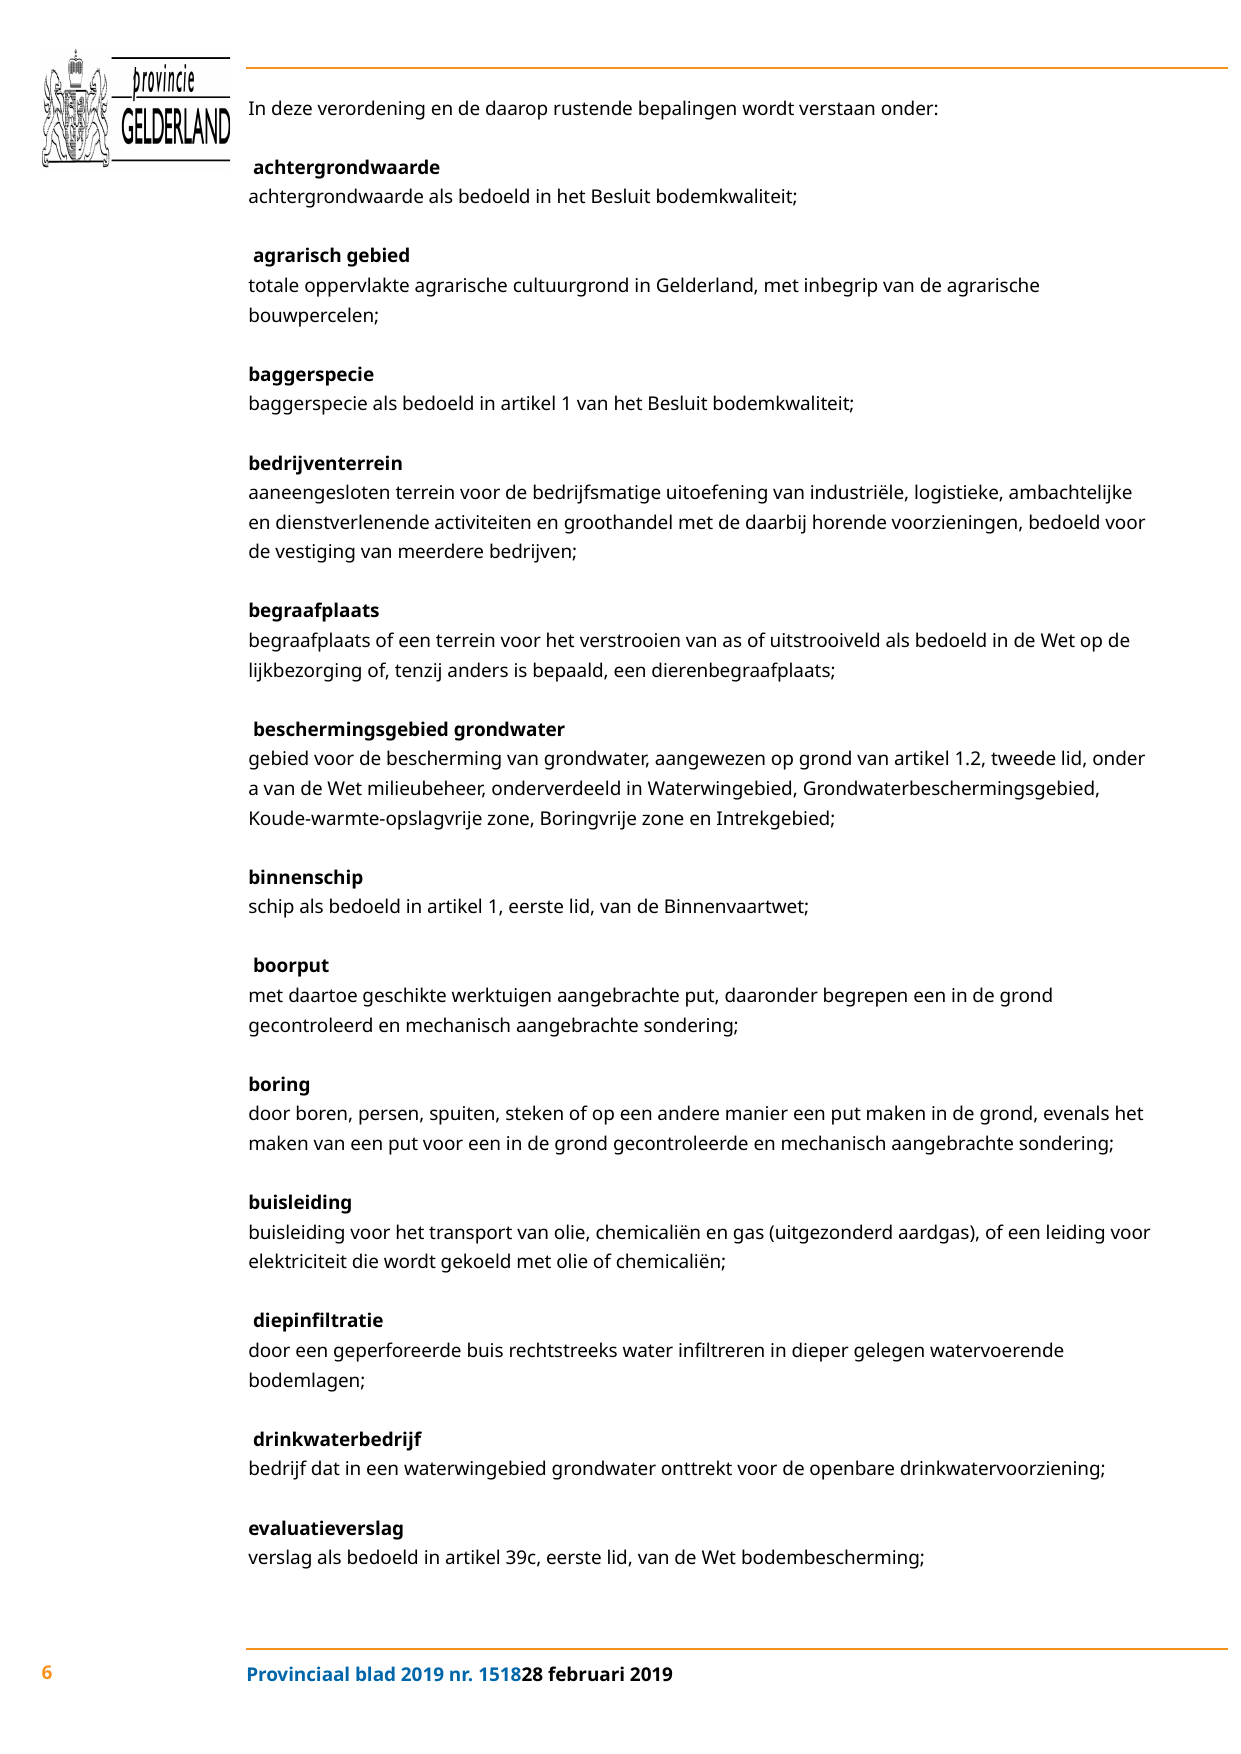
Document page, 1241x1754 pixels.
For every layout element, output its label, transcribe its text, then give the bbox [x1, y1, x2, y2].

text begraafplaats of een terrein voor het verstrooien van as of uitstrooiveld als bedoeld in de Wet op de lijkbezorging of, tenzij anders is bepaald, een dierenbegraafplaats; [248, 627, 1152, 683]
text achtergrondwaarde als bedoeld in het Besluit bodemkwaliteit; [248, 183, 1152, 209]
text met daartoe geschikte werktuigen aangebrachte put, daaronder begrepen een in de grond gecontroleerd en mechanisch aangebrachte sondering; [248, 982, 1152, 1038]
text agrarisch gebied [248, 243, 1152, 268]
text baggerspecie als bedoeld in artikel 1 van het Besluit bodemkwaliteit; [248, 391, 1152, 416]
text boorput [248, 953, 1152, 978]
text In deze verordening en de daarop rustende bepalingen wordt verstaan onder: [248, 95, 1152, 121]
text buisleiding voor het transport van olie, chemicaliën en gas (uitgezonderd aardgas), of een leiding voor elektriciteit die wordt gekoeld met olie of chemicaliën; [248, 1219, 1152, 1274]
text baggerspecie [248, 361, 1152, 387]
text binnenschip [248, 864, 1152, 890]
text diepinfiltratie [248, 1308, 1152, 1333]
text door een geperforeerde buis rechtstreeks water infiltreren in dieper gelegen watervoerende bodemlagen; [248, 1337, 1152, 1393]
text aaneengesloten terrein voor de bedrijfsmatige uitoefening van industriële, logistieke, ambachtelijke en dienstverlenende activiteiten en groothandel met de daarbij horende voorzieningen, bedoeld voor de vestiging van meerdere bedrijven; [248, 479, 1152, 564]
text gebied voor de bescherming van grondwater, aangewezen op grond van artikel 1.2, tweede lid, onder a van de Wet milieubeheer, onderverdeeld in Waterwingebied, Grondwaterbeschermingsgebied, Koude-warmte-opslagvrije zone, Boringvrije zone en Intrekgebied; [248, 746, 1152, 831]
text begraafplaats [248, 598, 1152, 623]
text bedrijventerrein [248, 450, 1152, 476]
text bedrijf dat in een waterwingebied grondwater onttrekt voor de openbare drinkwatervoorziening; [248, 1456, 1152, 1481]
text drinkwaterbedrijf [248, 1426, 1152, 1452]
text buisleiding [248, 1189, 1152, 1215]
text boring [248, 1071, 1152, 1097]
text verslag als bedoeld in artikel 39c, eerste lid, van de Wet bodembescherming; [248, 1544, 1152, 1570]
text achtergrondwaarde [248, 154, 1152, 180]
text totale oppervlakte agrarische cultuurgrond in Gelderland, met inbegrip van de agrarische bouwpercelen; [248, 272, 1152, 328]
text door boren, persen, spuiten, steken of op een andere manier een put maken in de grond, evenals het maken van een put voor een in de grond gecontroleerde en mechanisch aangebrachte sondering; [248, 1101, 1152, 1156]
text evaluatieverslag [248, 1515, 1152, 1541]
text beschermingsgebied grondwater [248, 716, 1152, 742]
text schip als bedoeld in artikel 1, eerste lid, van de Binnenvaartwet; [248, 893, 1152, 919]
picture [41, 47, 231, 172]
